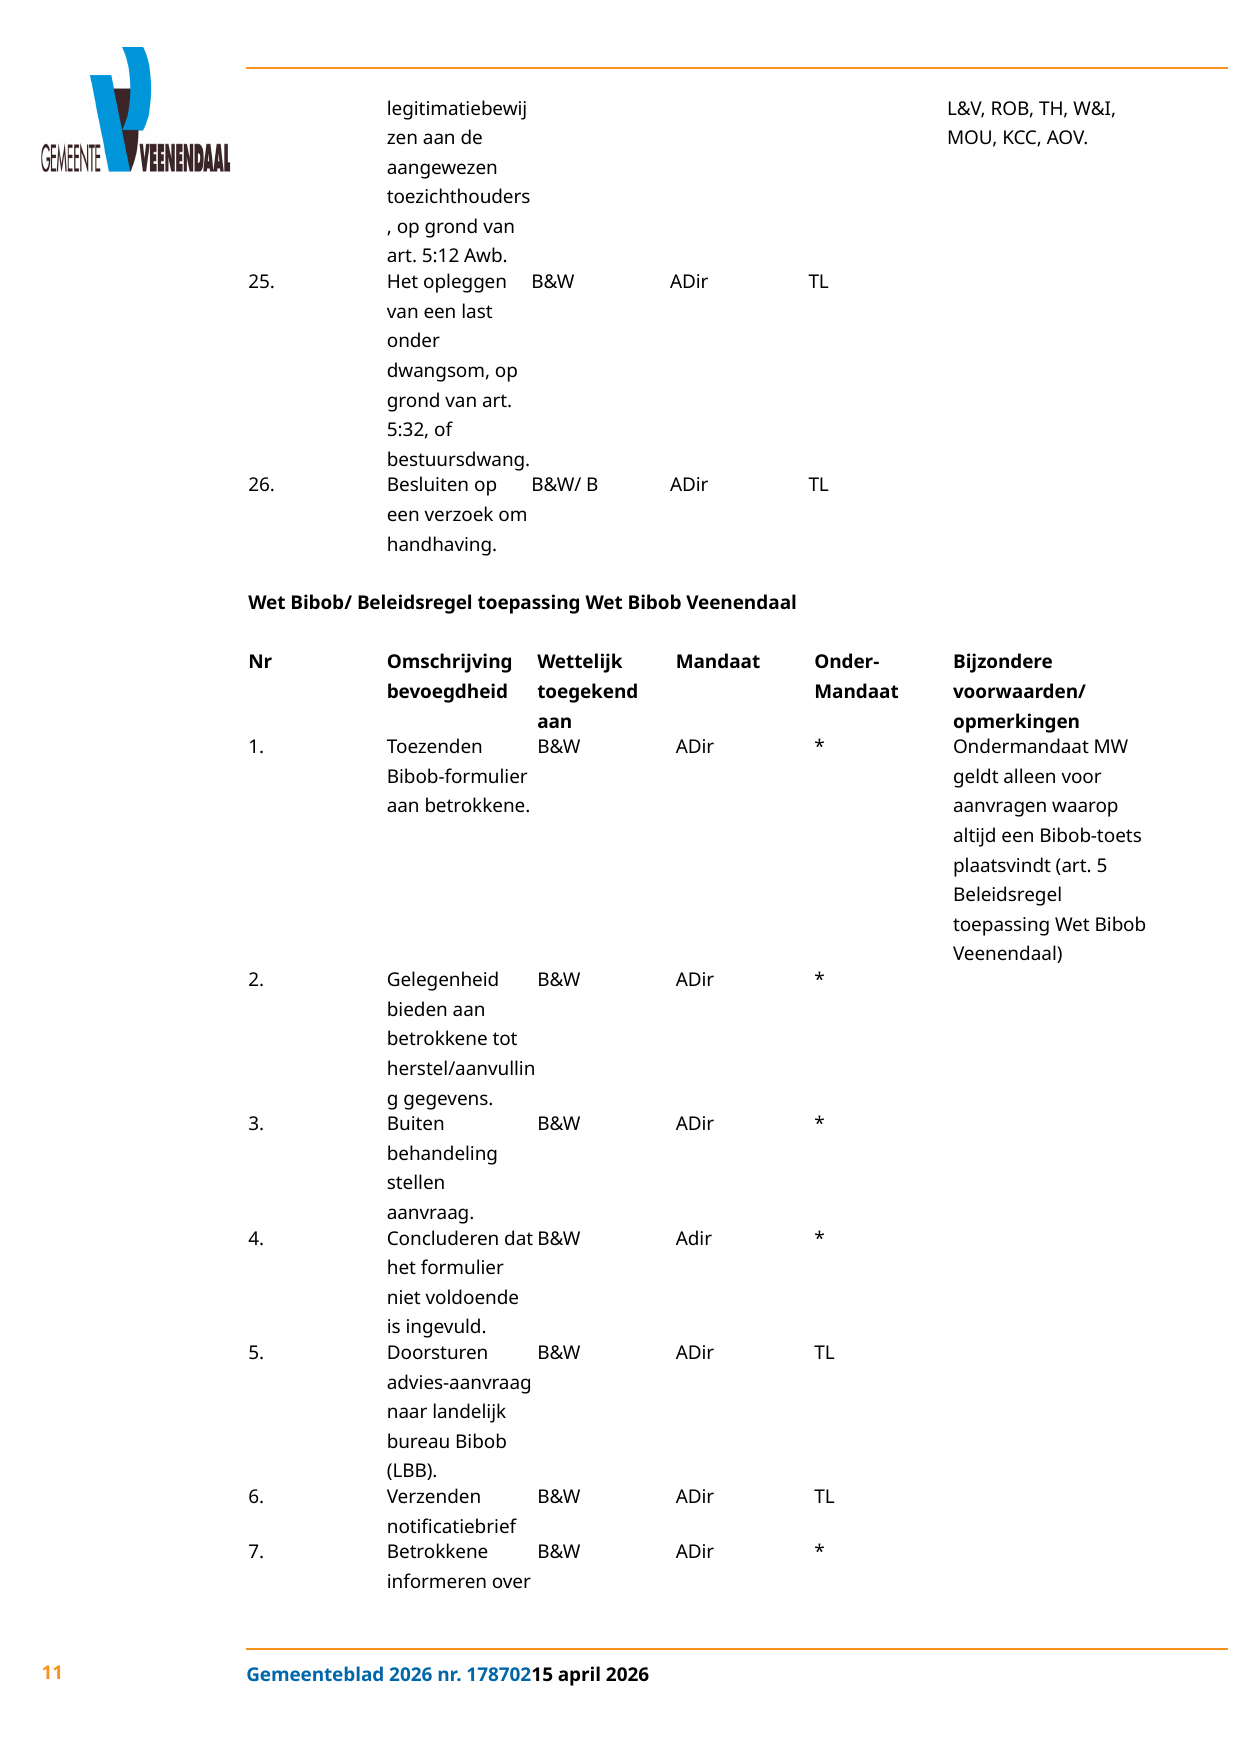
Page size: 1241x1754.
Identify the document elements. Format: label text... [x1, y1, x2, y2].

table_cell * [814, 966, 953, 1110]
table_cell 26. [248, 472, 387, 557]
table_cell B&W/ B [531, 472, 670, 557]
table_cell ADir [676, 1539, 814, 1594]
table_cell [670, 95, 808, 268]
table_cell ADir [676, 1110, 814, 1225]
table_cell ADir [670, 269, 808, 472]
text Wet Bibob/ Beleidsregel toepassing Wet Bibob Veenendaal [248, 589, 1152, 615]
table_cell TL [808, 269, 947, 472]
table_cell 3. [248, 1110, 387, 1225]
table_cell * [814, 1539, 953, 1594]
table_cell B&W [537, 1339, 676, 1483]
table_cell B&W [531, 269, 670, 472]
table_cell Het opleggen van een last onder dwangsom, op grond van art. 5:32, of bestuursdwang. [387, 269, 531, 472]
table_header Mandaat [676, 649, 814, 733]
table_cell ADir [676, 1484, 814, 1539]
table_cell B&W [537, 734, 676, 966]
table_cell [808, 95, 947, 268]
table_cell Toezenden Bibob-formulier aan betrokkene. [387, 734, 537, 966]
table_cell TL [814, 1484, 953, 1539]
table_cell [953, 966, 1152, 1110]
table_cell [531, 95, 670, 268]
table_cell TL [814, 1339, 953, 1483]
table_cell [953, 1225, 1152, 1339]
table_cell B&W [537, 1225, 676, 1339]
table_cell ADir [676, 734, 814, 966]
table_cell ADir [676, 966, 814, 1110]
table_header Onder- Mandaat [814, 649, 953, 733]
table_cell L&V, ROB, TH, W&I, MOU, KCC, AOV. [947, 95, 1152, 268]
table_cell * [814, 734, 953, 966]
table_header Wettelijk toegekend aan [537, 649, 676, 733]
table_cell Betrokkene informeren over [387, 1539, 537, 1594]
table_header Bijzondere voorwaarden/ opmerkingen [953, 649, 1152, 733]
picture [123, 47, 231, 172]
table_cell B&W [537, 1539, 676, 1594]
table_cell 5. [248, 1339, 387, 1483]
table_cell Doorsturen advies-aanvraag naar landelijk bureau Bibob (LBB). [387, 1339, 537, 1483]
table_cell B&W [537, 1484, 676, 1539]
table_cell B&W [537, 1110, 676, 1225]
picture [41, 47, 130, 172]
table_cell 25. [248, 269, 387, 472]
table_cell Verzenden notificatiebrief [387, 1484, 537, 1539]
table_cell * [814, 1225, 953, 1339]
table_cell ADir [676, 1339, 814, 1483]
table_cell legitimatiebewijzen aan de aangewezen toezichthouders, op grond van art. 5:12 Awb. [387, 95, 531, 268]
table_cell Adir [676, 1225, 814, 1339]
table_cell Buiten behandeling stellen aanvraag. [387, 1110, 537, 1225]
table_cell [953, 1484, 1152, 1539]
table_cell [248, 95, 387, 268]
table_cell * [814, 1110, 953, 1225]
table_cell 4. [248, 1225, 387, 1339]
table_cell ADir [670, 472, 808, 557]
table_cell 7. [248, 1539, 387, 1594]
table_cell Besluiten op een verzoek om handhaving. [387, 472, 531, 557]
table_cell TL [808, 472, 947, 557]
table_cell Concluderen dat het formulier niet voldoende is ingevuld. [387, 1225, 537, 1339]
table_cell [947, 472, 1152, 557]
table_cell 2. [248, 966, 387, 1110]
table_cell Ondermandaat MW geldt alleen voor aanvragen waarop altijd een Bibob-toets plaatsvindt (art. 5 Beleidsregel toepassing Wet Bibob Veenendaal) [953, 734, 1152, 966]
table_header Nr [248, 649, 387, 733]
table_cell [953, 1539, 1152, 1594]
table_header Omschrijving bevoegdheid [387, 649, 537, 733]
table_cell 1. [248, 734, 387, 966]
table_cell [953, 1339, 1152, 1483]
table_cell [953, 1110, 1152, 1225]
table_cell B&W [537, 966, 676, 1110]
table_cell 6. [248, 1484, 387, 1539]
table_cell [947, 269, 1152, 472]
table_cell Gelegenheid bieden aan betrokkene tot herstel/aanvulling gegevens. [387, 966, 537, 1110]
